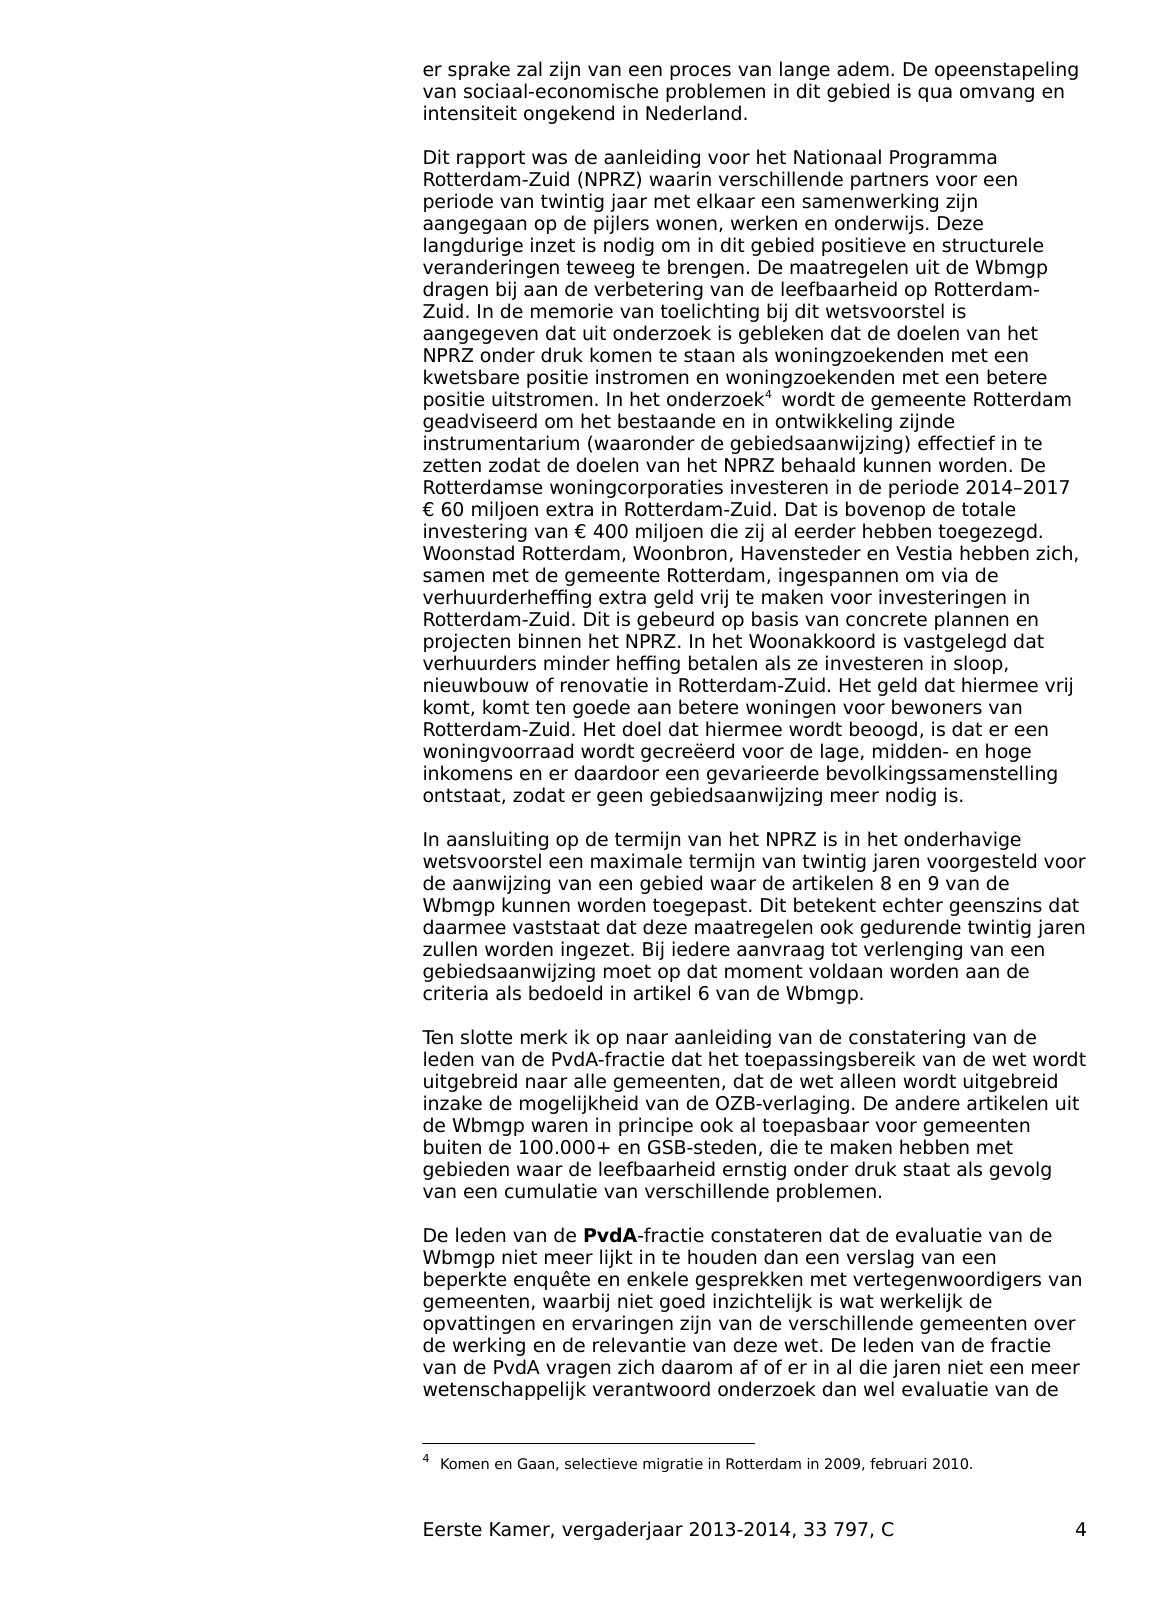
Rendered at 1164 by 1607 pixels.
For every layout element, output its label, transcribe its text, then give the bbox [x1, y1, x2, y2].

text In aansluiting op de termijn van het NPRZ is in het onderhavige wetsvoorstel een maximale termijn van twintig jaren voorgesteld voor de aanwijzing van een gebied waar de artikelen 8 en 9 van de Wbmgp kunnen worden toegepast. Dit betekent echter geenszins dat daarmee vaststaat dat deze maatregelen ook gedurende twintig jaren zullen worden ingezet. Bij iedere aanvraag tot verlenging van een gebiedsaanwijzing moet op dat moment voldaan worden aan de criteria als bedoeld in artikel 6 van de Wbmgp. [422, 829, 1087, 1004]
text er sprake zal zijn van een proces van lange adem. De opeenstapeling van sociaal-economische problemen in dit gebied is qua omvang en intensiteit ongekend in Nederland. [422, 59, 1087, 125]
text Dit rapport was de aanleiding voor het Nationaal Programma Rotterdam-Zuid (NPRZ) waarin verschillende partners voor een periode van twintig jaar met elkaar een samenwerking zijn aangegaan op de pijlers wonen, werken en onderwijs. Deze langdurige inzet is nodig om in dit gebied positieve en structurele veranderingen teweeg te brengen. De maatregelen uit de Wbmgp dragen bij aan de verbetering van de leefbaarheid op Rotterdam-Zuid. In de memorie van toelichting bij dit wetsvoorstel is aangegeven dat uit onderzoek is gebleken dat de doelen van het NPRZ onder druk komen te staan als woningzoekenden met een kwetsbare positie instromen en woningzoekenden met een betere positie uitstromen. In het onderzoek wordt de gemeente Rotterdam geadviseerd om het bestaande en in ontwikkeling zijnde instrumentarium (waaronder de gebiedsaanwijzing) effectief in te zetten zodat de doelen van het NPRZ behaald kunnen worden. De Rotterdamse woningcorporaties investeren in de periode 2014–2017 € 60 miljoen extra in Rotterdam-Zuid. Dat is bovenop de totale investering van € 400 miljoen die zij al eerder hebben toegezegd. Woonstad Rotterdam, Woonbron, Havensteder en Vestia hebben zich, samen met de gemeente Rotterdam, ingespannen om via de verhuurderheffing extra geld vrij te maken voor investeringen in Rotterdam-Zuid. Dit is gebeurd op basis van concrete plannen en projecten binnen het NPRZ. In het Woonakkoord is vastgelegd dat verhuurders minder heffing betalen als ze investeren in sloop, nieuwbouw of renovatie in Rotterdam-Zuid. Het geld dat hiermee vrij komt, komt ten goede aan betere woningen voor bewoners van Rotterdam-Zuid. Het doel dat hiermee wordt beoogd, is dat er een woningvoorraad wordt gecreëerd voor de lage, midden- en hoge inkomens en er daardoor een gevarieerde bevolkingssamenstelling ontstaat, zodat er geen gebiedsaanwijzing meer nodig is. [422, 147, 1087, 807]
text Ten slotte merk ik op naar aanleiding van de constatering van de leden van de PvdA-fractie dat het toepassingsbereik van de wet wordt uitgebreid naar alle gemeenten, dat de wet alleen wordt uitgebreid inzake de mogelijkheid van de OZB-verlaging. De andere artikelen uit de Wbmgp waren in principe ook al toepasbaar voor gemeenten buiten de 100.000+ en GSB-steden, die te maken hebben met gebieden waar de leefbaarheid ernstig onder druk staat als gevolg van een cumulatie van verschillende problemen. [422, 1027, 1087, 1203]
text Komen en Gaan, selectieve migratie in Rotterdam in 2009, februari 2010. [422, 1452, 1087, 1474]
text De leden van de PvdA-fractie constateren dat de evaluatie van de Wbmgp niet meer lijkt in te houden dan een verslag van een beperkte enquête en enkele gesprekken met vertegenwoordigers van gemeenten, waarbij niet goed inzichtelijk is wat werkelijk de opvattingen en ervaringen zijn van de verschillende gemeenten over de werking en de relevantie van deze wet. De leden van de fractie van de PvdA vragen zich daarom af of er in al die jaren niet een meer wetenschappelijk verantwoord onderzoek dan wel evaluatie van de [422, 1225, 1087, 1401]
